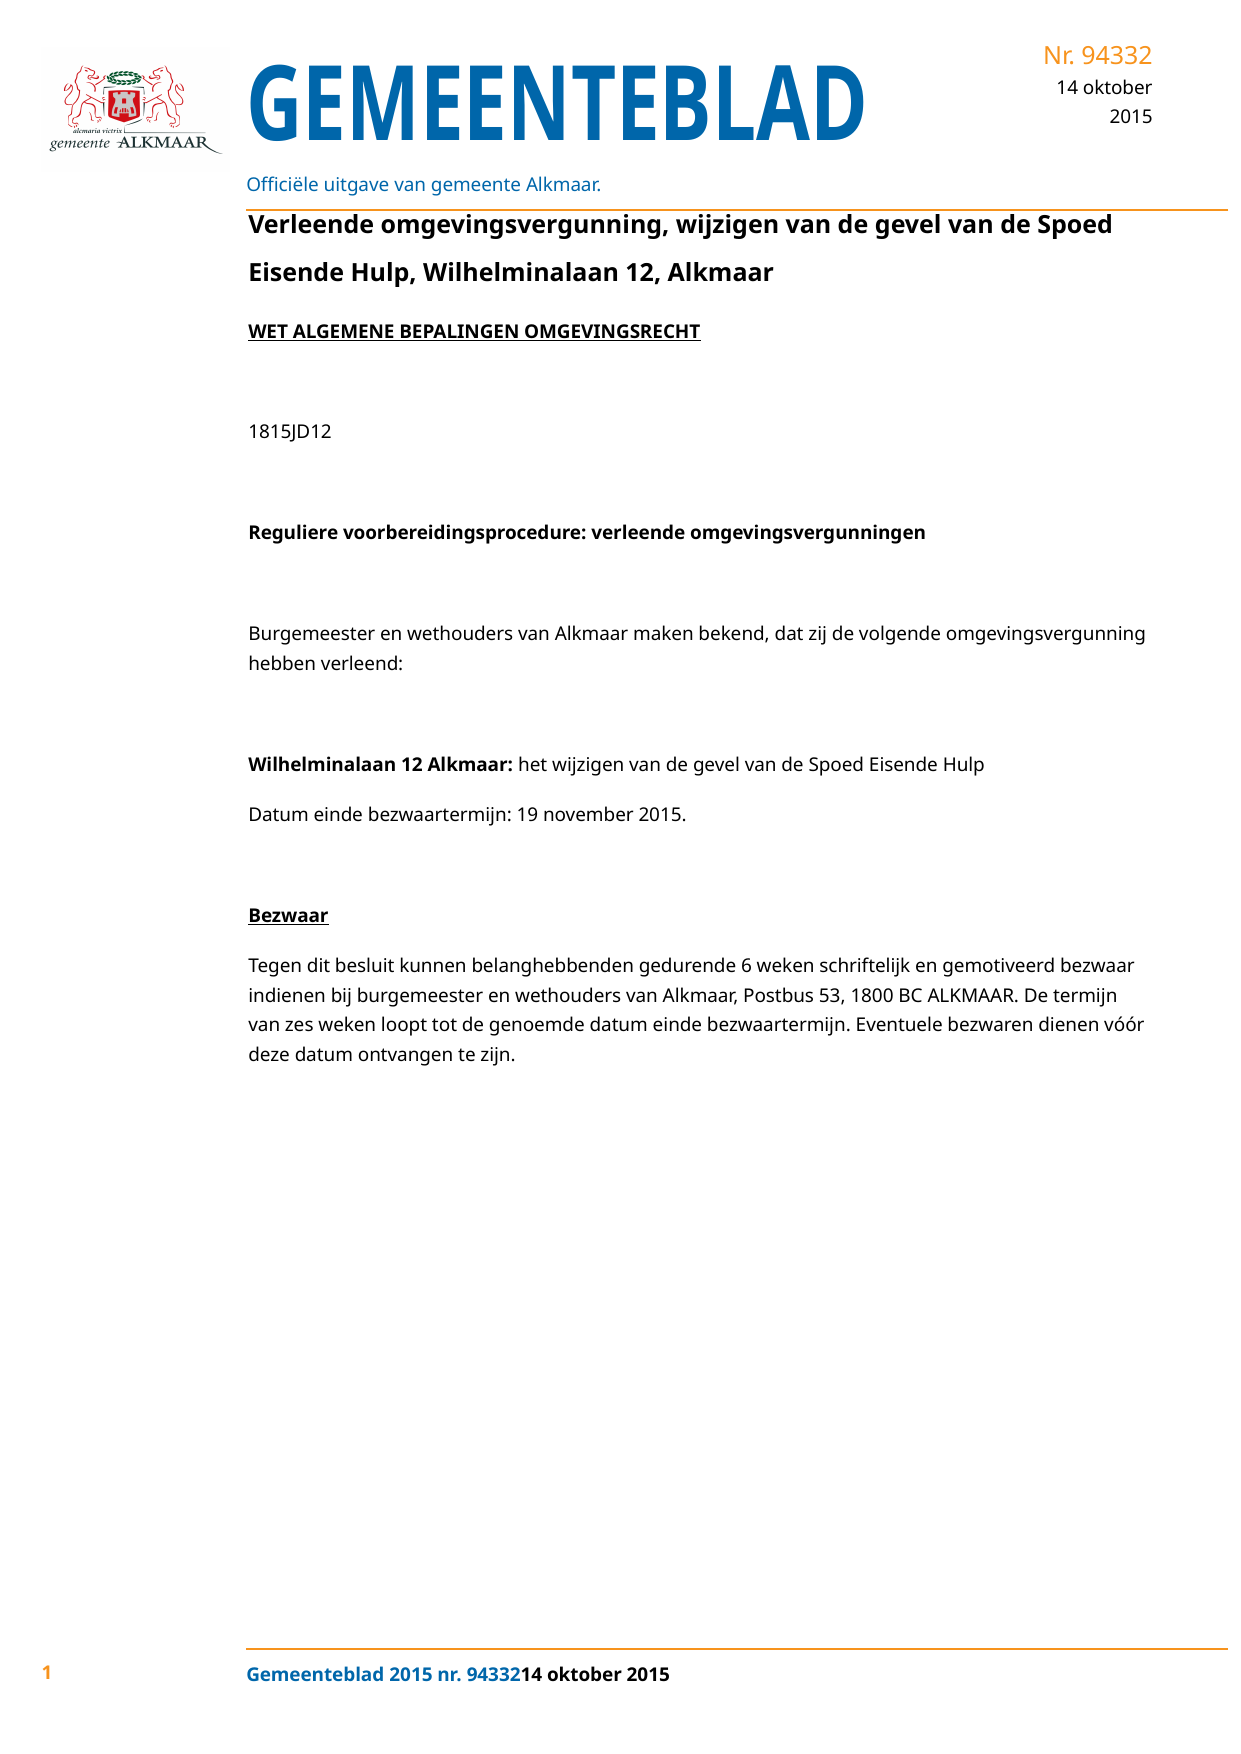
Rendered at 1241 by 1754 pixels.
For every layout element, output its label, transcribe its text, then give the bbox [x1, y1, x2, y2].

text Tegen dit besluit kunnen belanghebbenden gedurende 6 weken schriftelijk en gemotiveerd bezwaar indienen bij burgemeester en wethouders van Alkmaar, Postbus 53, 1800 BC ALKMAAR. De termijn van zes weken loopt tot de genoemde datum einde bezwaartermijn. Eventuele bezwaren dienen vóór deze datum ontvangen te zijn. [248, 952, 1152, 1067]
text WET ALGEMENE BEPALINGEN OMGEVINGSRECHT [248, 318, 1152, 344]
picture [41, 47, 231, 172]
text Verleende omgevingsvergunning, wijzigen van de gevel van de Spoed Eisende Hulp, Wilhelminalaan 12, Alkmaar [248, 211, 1152, 288]
text Datum einde bezwaartermijn: 19 november 2015. [248, 801, 1152, 827]
text Reguliere voorbereidingsprocedure: verleende omgevingsvergunningen [248, 519, 1152, 545]
text Bezwaar [248, 902, 1152, 928]
text 1815JD12 [248, 419, 1152, 444]
text Burgemeester en wethouders van Alkmaar maken bekend, dat zij de volgende omgevingsvergunning hebben verleend: [248, 620, 1152, 676]
text Wilhelminalaan 12 Alkmaar: het wijzigen van de gevel van de Spoed Eisende Hulp [248, 751, 1152, 777]
